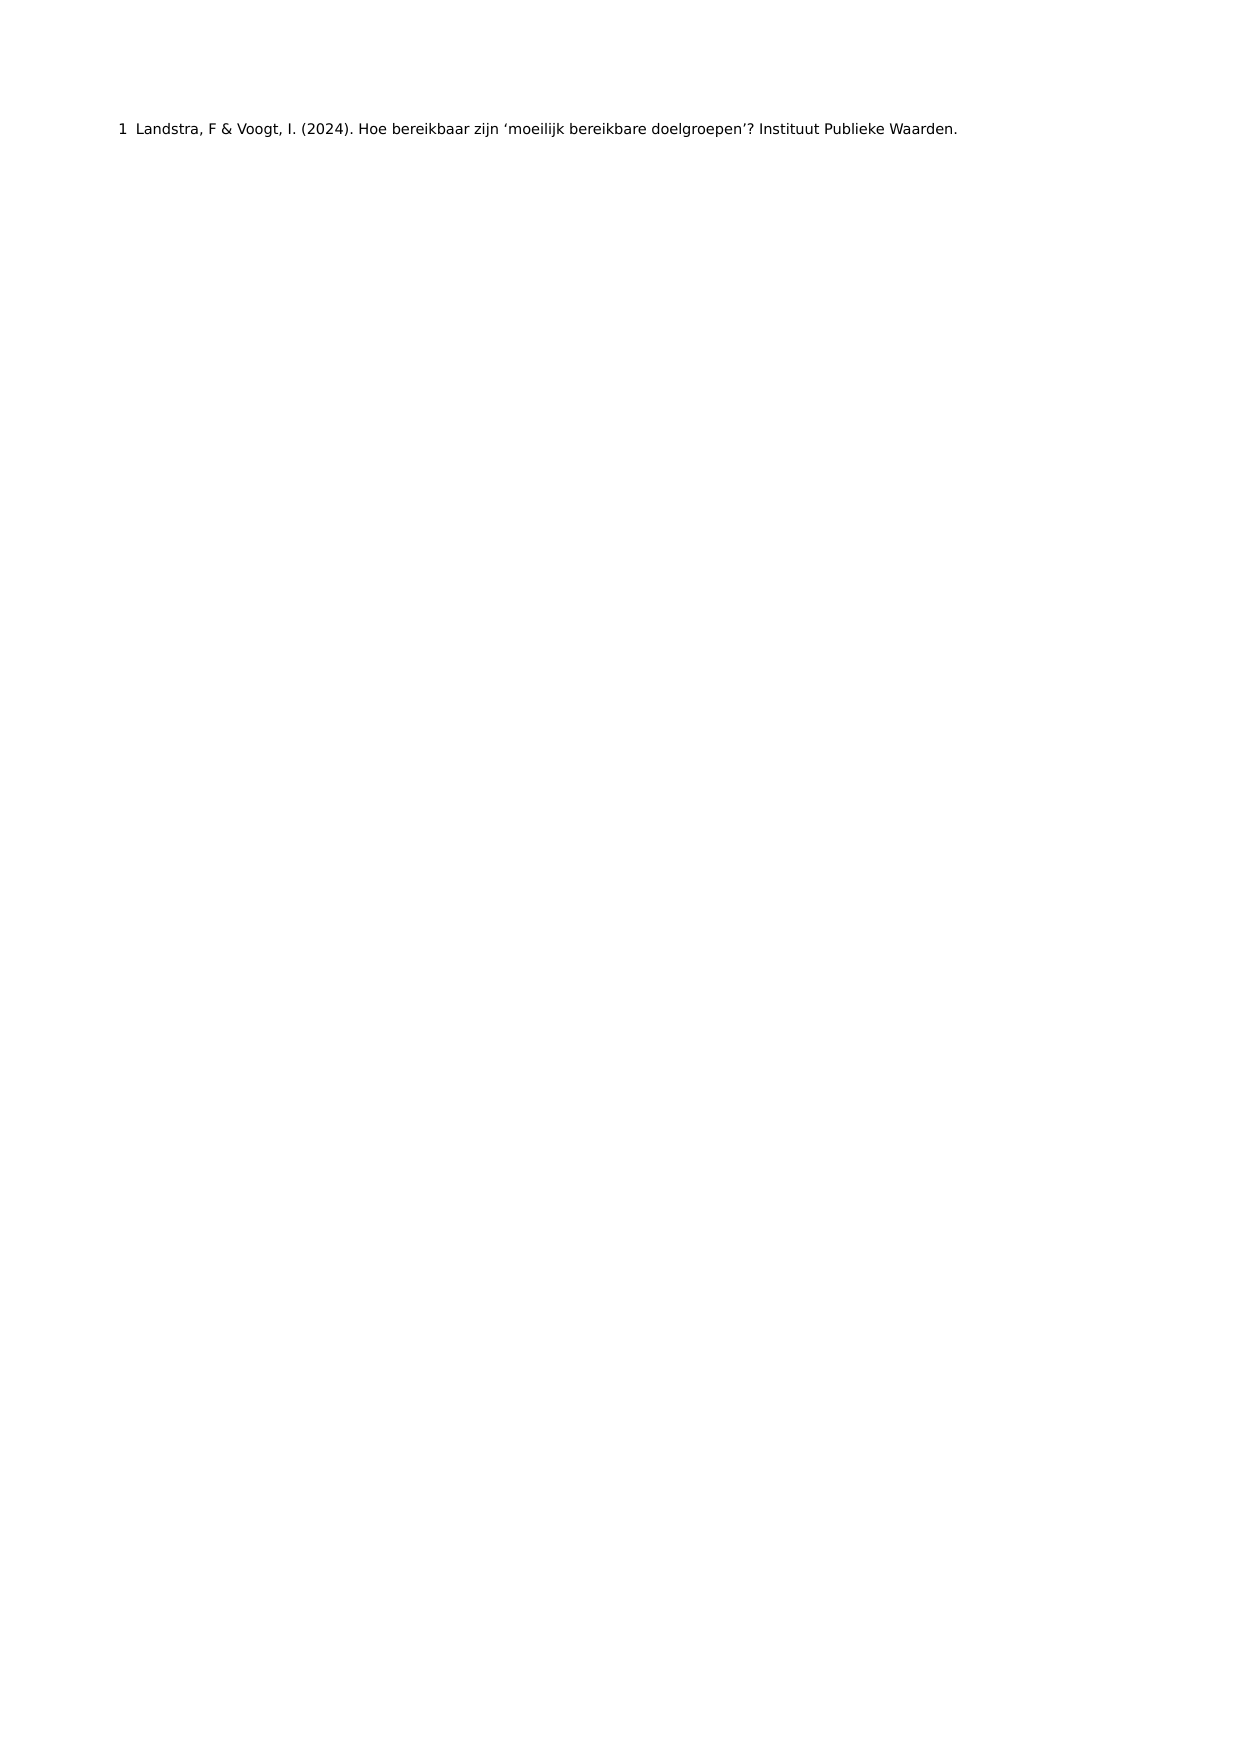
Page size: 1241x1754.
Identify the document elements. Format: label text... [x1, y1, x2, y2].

text Landstra, F & Voogt, I. (2024). Hoe bereikbaar zijn ‘moeilijk bereikbare doelgroepen’? Instituut Publieke Waarden. [118, 121, 1122, 138]
